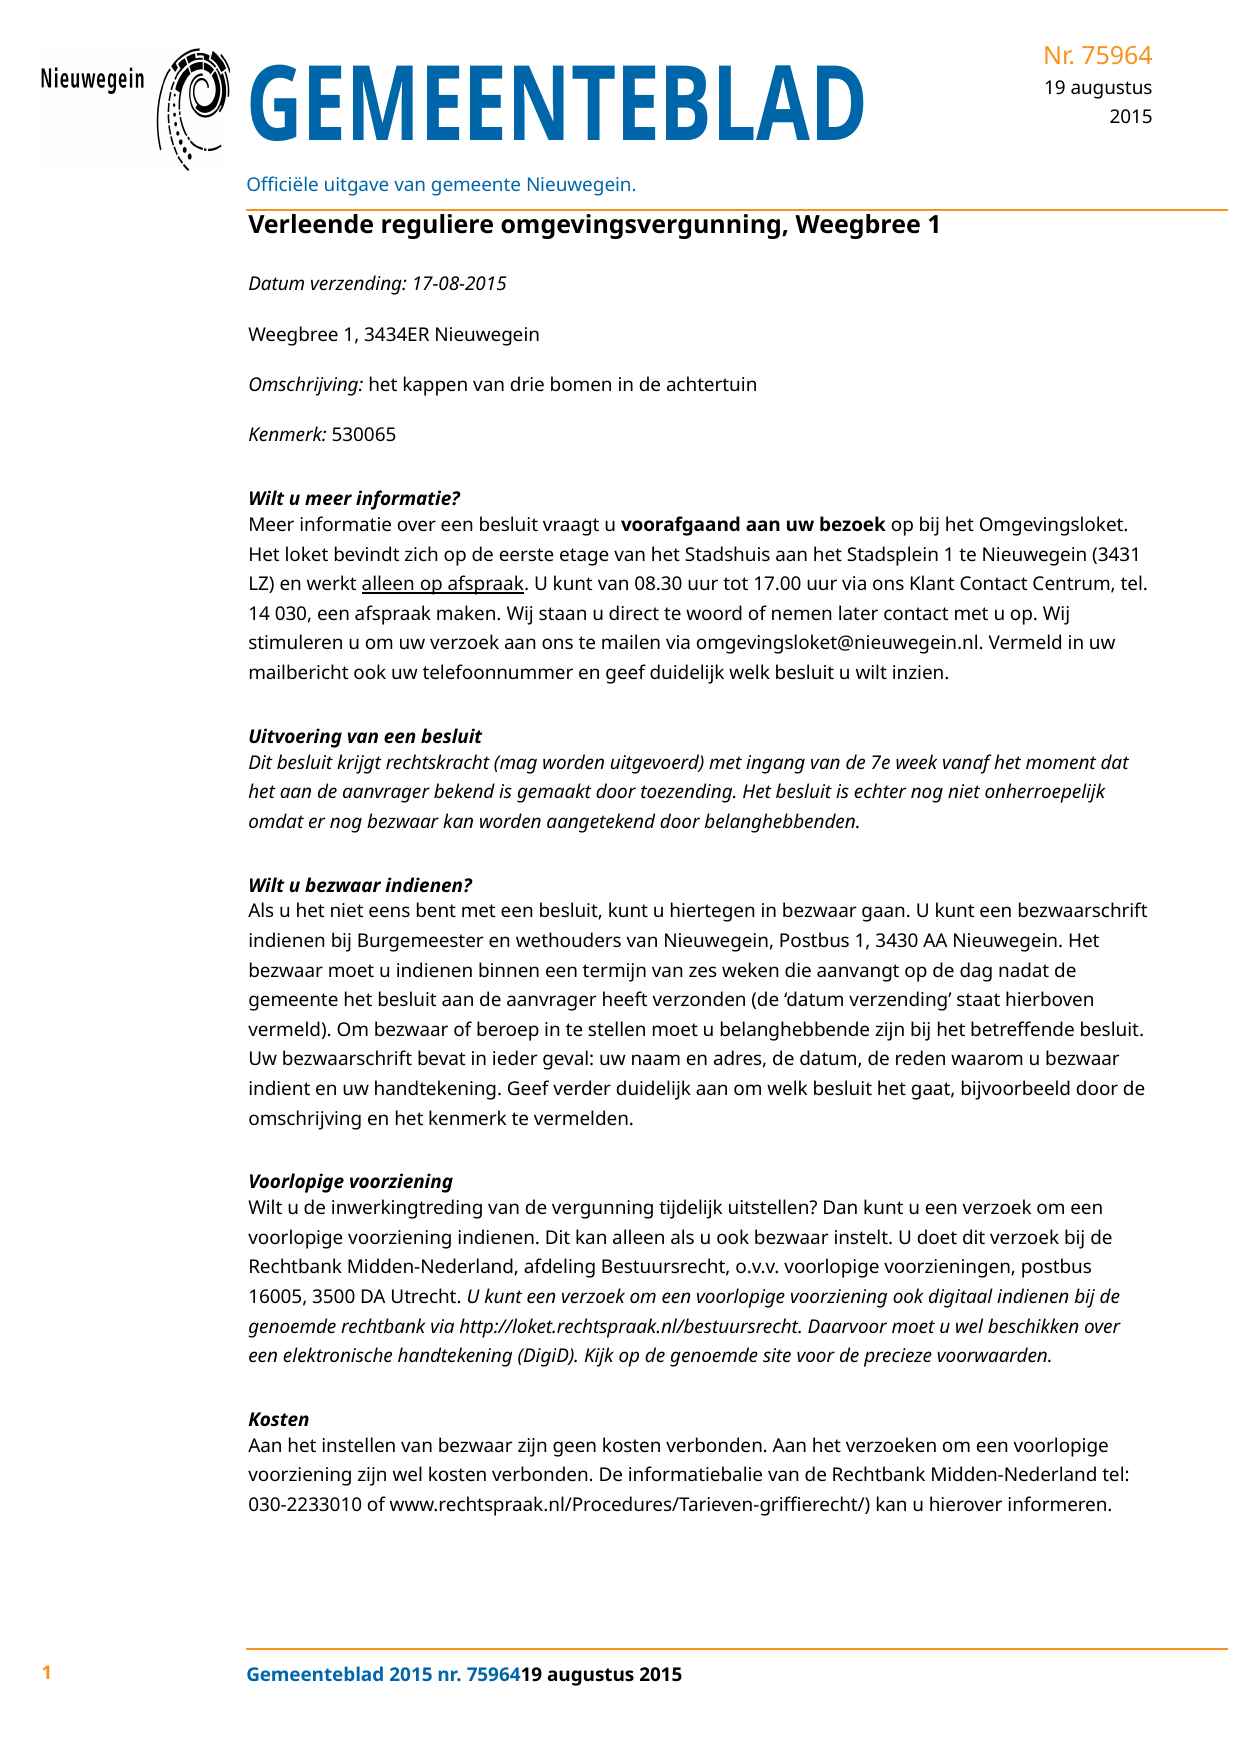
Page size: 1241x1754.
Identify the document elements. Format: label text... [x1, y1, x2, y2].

text Meer informatie over een besluit vraagt u voorafgaand aan uw bezoek op bij het Omgevingsloket. Het loket bevindt zich op de eerste etage van het Stadshuis aan het Stadsplein 1 te Nieuwegein (3431 LZ) en werkt alleen op afspraak. U kunt van 08.30 uur tot 17.00 uur via ons Klant Contact Centrum, tel. 14 030, een afspraak maken. Wij staan u direct te woord of nemen later contact met u op. Wij stimuleren u om uw verzoek aan ons te mailen via omgevingsloket@nieuwegein.nl. Vermeld in uw mailbericht ook uw telefoonnummer en geef duidelijk welk besluit u wilt inzien. [248, 511, 1152, 685]
text Kosten [248, 1406, 1152, 1432]
text Dit besluit krijgt rechtskracht (mag worden uitgevoerd) met ingang van de 7e week vanaf het moment dat het aan de aanvrager bekend is gemaakt door toezending. Het besluit is echter nog niet onherroepelijk omdat er nog bezwaar kan worden aangetekend door belanghebbenden. [248, 749, 1152, 834]
text Kenmerk: 530065 [248, 422, 1152, 447]
text Als u het niet eens bent met een besluit, kunt u hiertegen in bezwaar gaan. U kunt een bezwaarschrift indienen bij Burgemeester en wethouders van Nieuwegein, Postbus 1, 3430 AA Nieuwegein. Het bezwaar moet u indienen binnen een termijn van zes weken die aanvangt op de dag nadat de gemeente het besluit aan de aanvrager heeft verzonden (de ‘datum verzending’ staat hierboven vermeld). Om bezwaar of beroep in te stellen moet u belanghebbende zijn bij het betreffende besluit. Uw bezwaarschrift bevat in ieder geval: uw naam en adres, de datum, de reden waarom u bezwaar indient en uw handtekening. Geef verder duidelijk aan om welk besluit het gaat, bijvoorbeeld door de omschrijving en het kenmerk te vermelden. [248, 898, 1152, 1131]
text Wilt u meer informatie? [248, 486, 1152, 511]
text Aan het instellen van bezwaar zijn geen kosten verbonden. Aan het verzoeken om een voorlopige voorziening zijn wel kosten verbonden. De informatiebalie van de Rechtbank Midden-Nederland tel: 030-2233010 of www.rechtspraak.nl/Procedures/Tarieven-griffierecht/) kan u hierover informeren. [248, 1432, 1152, 1517]
text Uitvoering van een besluit [248, 723, 1152, 749]
text Wilt u bezwaar indienen? [248, 872, 1152, 898]
text Datum verzending: 17-08-2015 [248, 270, 1152, 296]
text Wilt u de inwerkingtreding van de vergunning tijdelijk uitstellen? Dan kunt u een verzoek om een voorlopige voorziening indienen. Dit kan alleen als u ook bezwaar instelt. U doet dit verzoek bij de Rechtbank Midden-Nederland, afdeling Bestuursrecht, o.v.v. voorlopige voorzieningen, postbus 16005, 3500 DA Utrecht. U kunt een verzoek om een voorlopige voorziening ook digitaal indienen bij de genoemde rechtbank via http://loket.rechtspraak.nl/bestuursrecht. Daarvoor moet u wel beschikken over een elektronische handtekening (DigiD). Kijk op de genoemde site voor de precieze voorwaarden. [248, 1194, 1152, 1368]
text Weegbree 1, 3434ER Nieuwegein [248, 321, 1152, 346]
picture [41, 47, 231, 172]
text Voorlopige voorziening [248, 1169, 1152, 1194]
text Omschrijving: het kappen van drie bomen in de achtertuin [248, 371, 1152, 397]
text Verleende reguliere omgevingsvergunning, Weegbree 1 [248, 211, 1152, 241]
